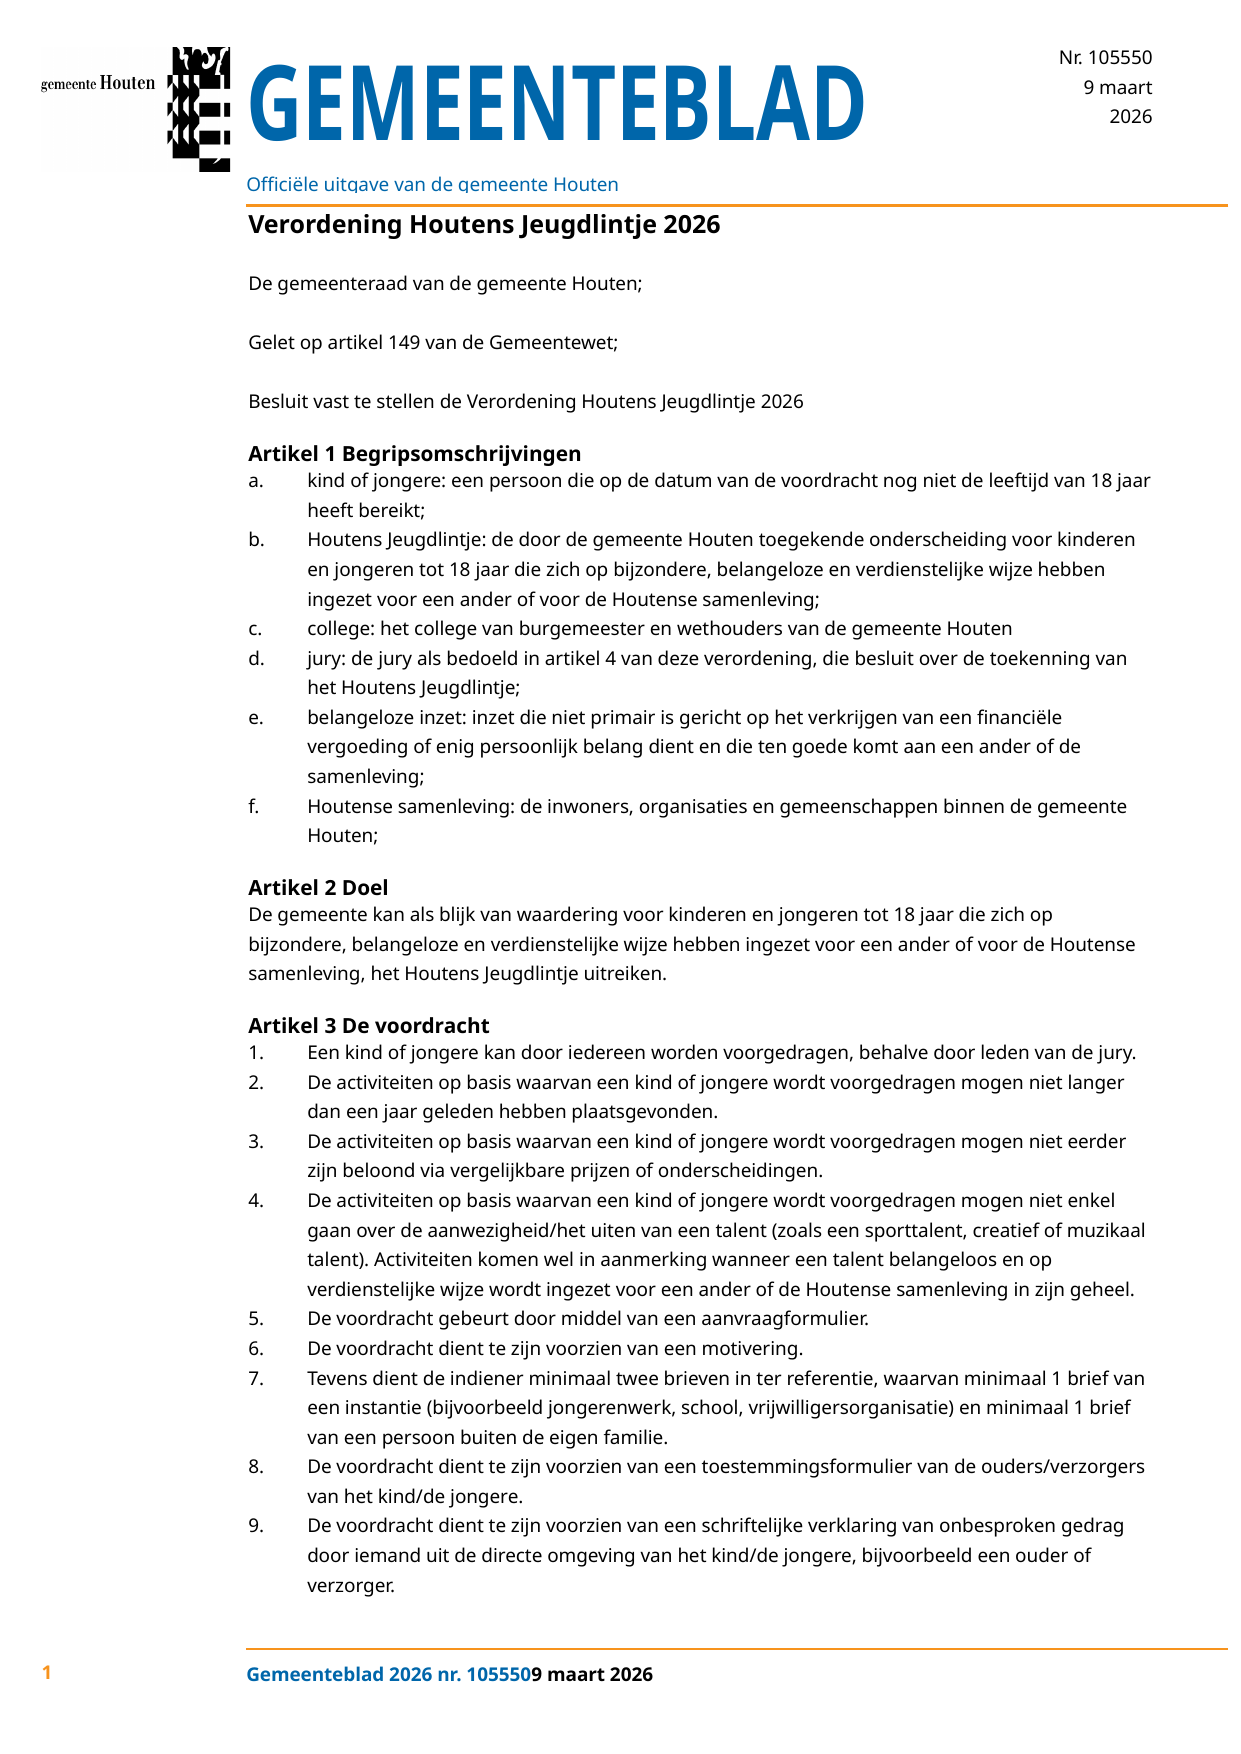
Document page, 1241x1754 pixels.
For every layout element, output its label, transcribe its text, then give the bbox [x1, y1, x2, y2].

list jury: de jury als bedoeld in artikel 4 van deze verordening, die besluit over de toekenning van het Houtens Jeugdlintje; [248, 645, 1152, 700]
list De voordracht dient te zijn voorzien van een schriftelijke verklaring van onbesproken gedrag door iemand uit de directe omgeving van het kind/de jongere, bijvoorbeeld een ouder of verzorger. [248, 1513, 1152, 1598]
list De voordracht gebeurt door middel van een aanvraagformulier. [248, 1306, 1152, 1331]
text Artikel 3 De voordracht [248, 1011, 1152, 1039]
list Tevens dient de indiener minimaal twee brieven in ter referentie, waarvan minimaal 1 brief van een instantie (bijvoorbeeld jongerenwerk, school, vrijwilligersorganisatie) en minimaal 1 brief van een persoon buiten de eigen familie. [248, 1365, 1152, 1450]
list Houtens Jeugdlintje: de door de gemeente Houten toegekende onderscheiding voor kinderen en jongeren tot 18 jaar die zich op bijzondere, belangeloze en verdienstelijke wijze hebben ingezet voor een ander of voor de Houtense samenleving; [248, 527, 1152, 612]
picture [41, 47, 231, 172]
list Een kind of jongere kan door iedereen worden voorgedragen, behalve door leden van de jury. [248, 1039, 1152, 1065]
list De voordracht dient te zijn voorzien van een motivering. [248, 1335, 1152, 1361]
list De activiteiten op basis waarvan een kind of jongere wordt voorgedragen mogen niet langer dan een jaar geleden hebben plaatsgevonden. [248, 1069, 1152, 1124]
list De voordracht dient te zijn voorzien van een toestemmingsformulier van de ouders/verzorgers van het kind/de jongere. [248, 1453, 1152, 1509]
text De gemeenteraad van de gemeente Houten; [248, 270, 1152, 296]
list kind of jongere: een persoon die op de datum van de voordracht nog niet de leeftijd van 18 jaar heeft bereikt; [248, 467, 1152, 523]
list college: het college van burgemeester en wethouders van de gemeente Houten [248, 615, 1152, 641]
list belangeloze inzet: inzet die niet primair is gericht op het verkrijgen van een financiële vergoeding of enig persoonlijk belang dient en die ten goede komt aan een ander of de samenleving; [248, 704, 1152, 789]
text Artikel 1 Begripsomschrijvingen [248, 439, 1152, 467]
text De gemeente kan als blijk van waardering voor kinderen en jongeren tot 18 jaar die zich op bijzondere, belangeloze en verdienstelijke wijze hebben ingezet voor een ander of voor de Houtense samenleving, het Houtens Jeugdlintje uitreiken. [248, 901, 1152, 986]
text Verordening Houtens Jeugdlintje 2026 [248, 207, 1152, 241]
text Artikel 2 Doel [248, 873, 1152, 901]
text Besluit vast te stellen de Verordening Houtens Jeugdlintje 2026 [248, 389, 1152, 414]
text Gelet op artikel 149 van de Gemeentewet; [248, 329, 1152, 355]
list De activiteiten op basis waarvan een kind of jongere wordt voorgedragen mogen niet enkel gaan over de aanwezigheid/het uiten van een talent (zoals een sporttalent, creatief of muzikaal talent). Activiteiten komen wel in aanmerking wanneer een talent belangeloos en op verdienstelijke wijze wordt ingezet voor een ander of de Houtense samenleving in zijn geheel. [248, 1187, 1152, 1302]
list Houtense samenleving: de inwoners, organisaties en gemeenschappen binnen de gemeente Houten; [248, 793, 1152, 848]
list De activiteiten op basis waarvan een kind of jongere wordt voorgedragen mogen niet eerder zijn beloond via vergelijkbare prijzen of onderscheidingen. [248, 1128, 1152, 1183]
